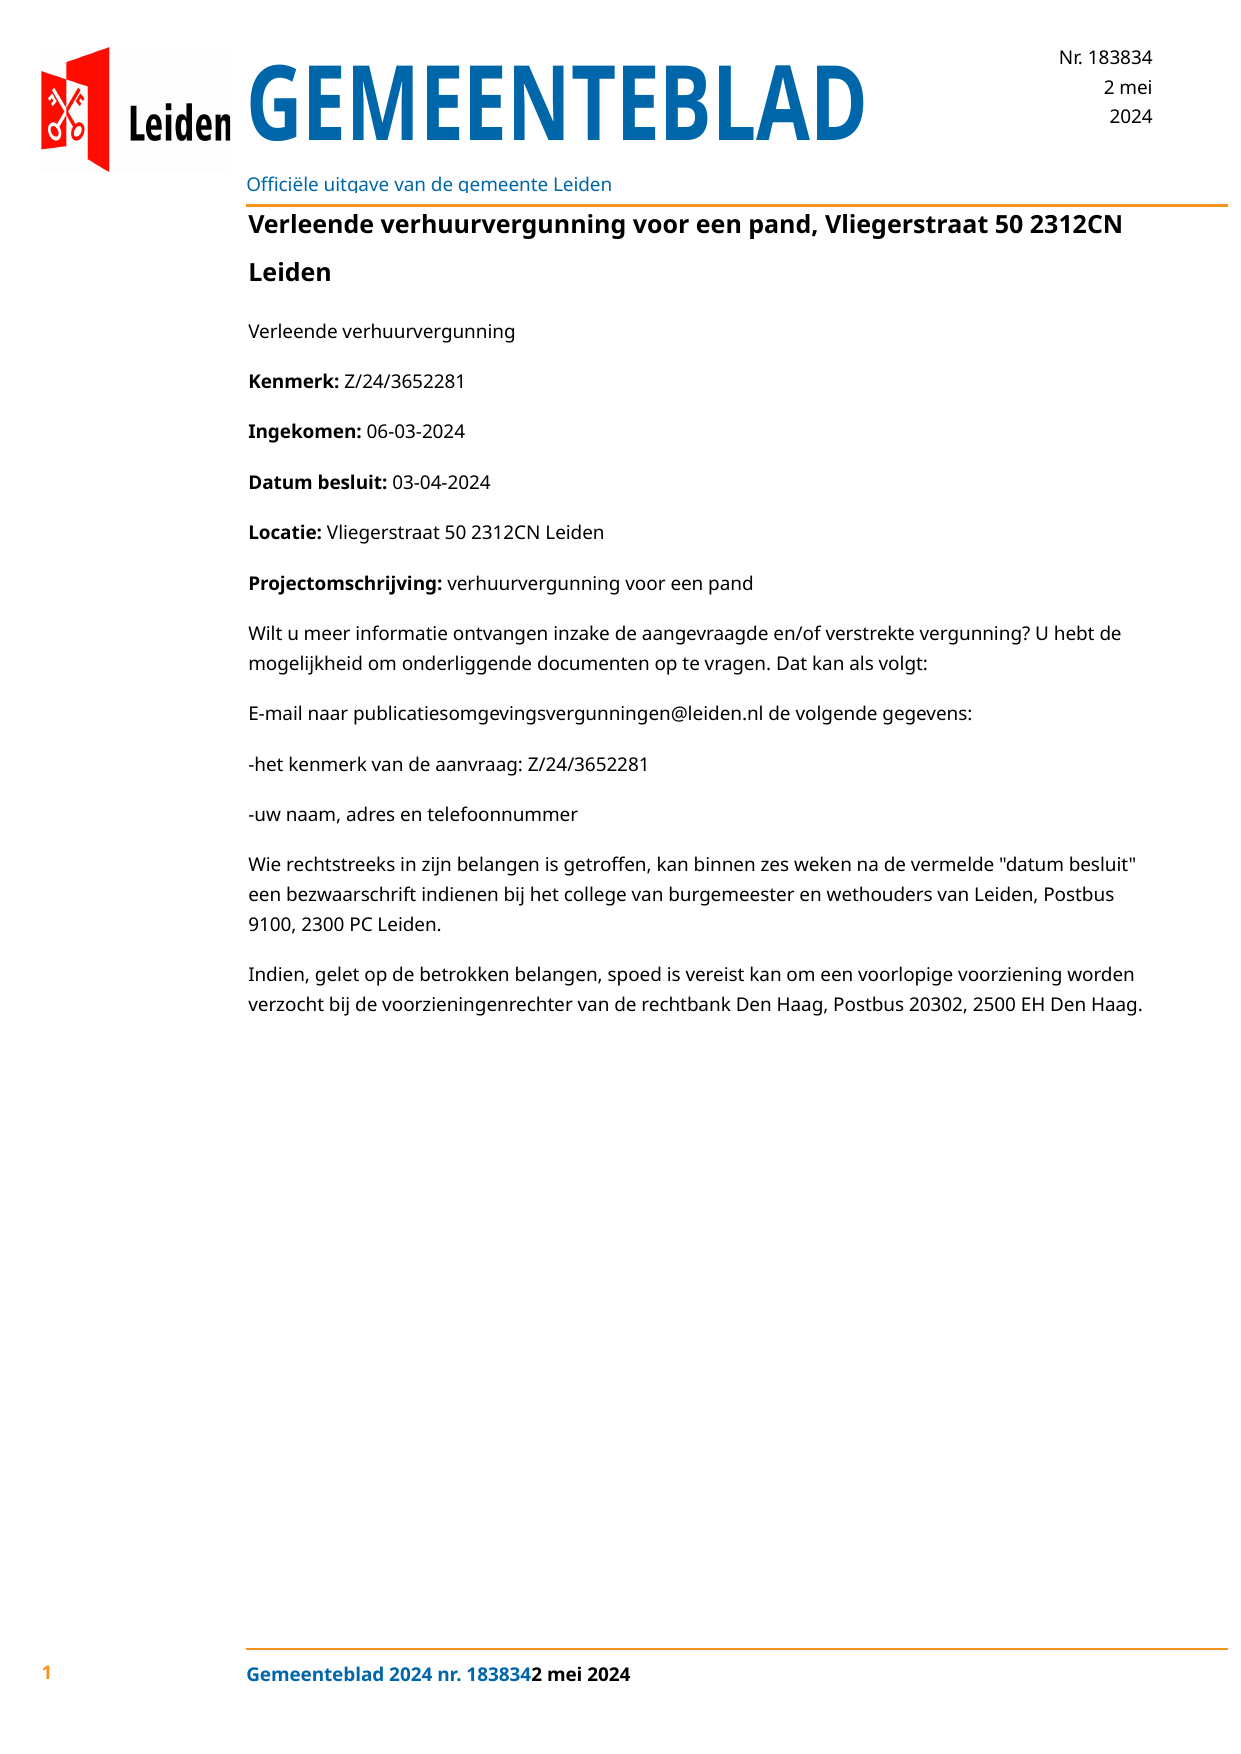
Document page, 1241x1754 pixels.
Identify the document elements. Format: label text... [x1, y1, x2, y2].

text Wie rechtstreeks in zijn belangen is getroffen, kan binnen zes weken na de vermelde "datum besluit" een bezwaarschrift indienen bij het college van burgemeester en wethouders van Leiden, Postbus 9100, 2300 PC Leiden. [248, 852, 1152, 937]
text Datum besluit: 03-04-2024 [248, 469, 1152, 495]
text Locatie: Vliegerstraat 50 2312CN Leiden [248, 519, 1152, 545]
text -uw naam, adres en telefoonnummer [248, 801, 1152, 827]
text Verleende verhuurvergunning [248, 318, 1152, 344]
text Verleende verhuurvergunning voor een pand, Vliegerstraat 50 2312CN Leiden [248, 207, 1152, 288]
text Indien, gelet op de betrokken belangen, spoed is vereist kan om een voorlopige voorziening worden verzocht bij de voorzieningenrechter van de rechtbank Den Haag, Postbus 20302, 2500 EH Den Haag. [248, 961, 1152, 1017]
text Kenmerk: Z/24/3652281 [248, 368, 1152, 394]
picture [41, 47, 231, 172]
text Ingekomen: 06-03-2024 [248, 419, 1152, 444]
text Wilt u meer informatie ontvangen inzake de aangevraagde en/of verstrekte vergunning? U hebt de mogelijkheid om onderliggende documenten op te vragen. Dat kan als volgt: [248, 620, 1152, 676]
text -het kenmerk van de aanvraag: Z/24/3652281 [248, 751, 1152, 777]
text Projectomschrijving: verhuurvergunning voor een pand [248, 570, 1152, 596]
text E-mail naar publicatiesomgevingsvergunningen@leiden.nl de volgende gegevens: [248, 700, 1152, 726]
